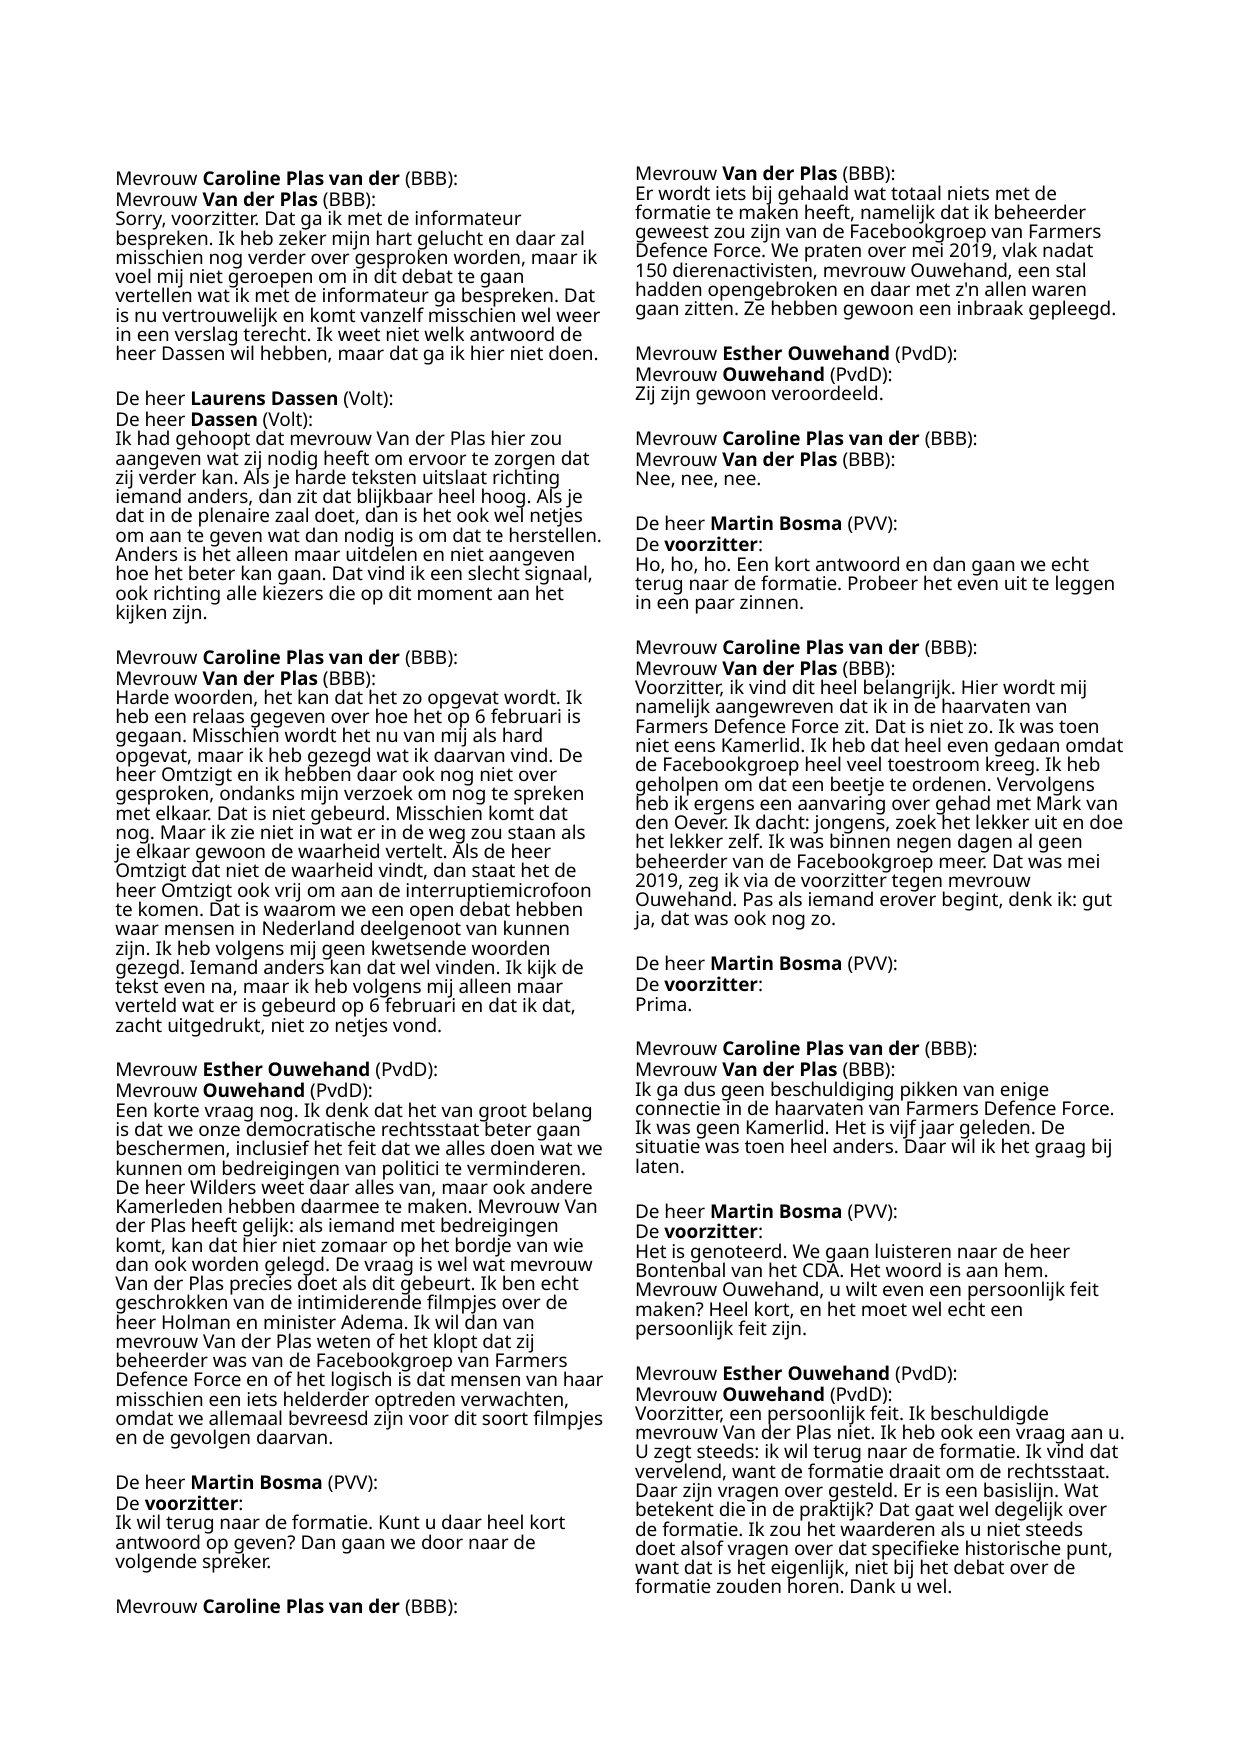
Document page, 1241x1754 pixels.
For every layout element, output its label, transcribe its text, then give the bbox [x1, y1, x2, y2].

text Mevrouw Ouwehand (PvdD): [635, 1386, 1125, 1405]
text Mevrouw Van der Plas (BBB): [635, 451, 1125, 470]
text Mevrouw Ouwehand (PvdD): [635, 366, 1125, 385]
text Sorry, voorzitter. Dat ga ik met de informateur bespreken. Ik heb zeker mijn hart gelucht en daar zal misschien nog verder over gesproken worden, maar ik voel mij niet geroepen om in dit debat te gaan vertellen wat ik met de informateur ga bespreken. Dat is nu vertrouwelijk en komt vanzelf misschien wel weer in een verslag terecht. Ik weet niet welk antwoord de heer Dassen wil hebben, maar dat ga ik hier niet doen. [115, 210, 605, 364]
text Zij zijn gewoon veroordeeld. [635, 385, 1125, 404]
text Ik ga dus geen beschuldiging pikken van enige connectie in de haarvaten van Farmers Defence Force. Ik was geen Kamerlid. Het is vijf jaar geleden. De situatie was toen heel anders. Daar wil ik het graag bij laten. [635, 1081, 1125, 1177]
text Er wordt iets bij gehaald wat totaal niets met de formatie te maken heeft, namelijk dat ik beheerder geweest zou zijn van de Facebookgroep van Farmers Defence Force. We praten over mei 2019, vlak nadat 150 dierenactivisten, mevrouw Ouwehand, een stal hadden opengebroken en daar met z'n allen waren gaan zitten. Ze hebben gewoon een inbraak gepleegd. [635, 184, 1125, 319]
text Mevrouw Caroline Plas van der (BBB): [635, 425, 1125, 451]
text Een korte vraag nog. Ik denk dat het van groot belang is dat we onze democratische rechtsstaat beter gaan beschermen, inclusief het feit dat we alles doen wat we kunnen om bedreigingen van politici te verminderen. De heer Wilders weet daar alles van, maar ook andere Kamerleden hebben daarmee te maken. Mevrouw Van der Plas heeft gelijk: als iemand met bedreigingen komt, kan dat hier niet zomaar op het bordje van wie dan ook worden gelegd. De vraag is wel wat mevrouw Van der Plas precies doet als dit gebeurt. Ik ben echt geschrokken van de intimiderende filmpjes over de heer Holman en minister Adema. Ik wil dan van mevrouw Van der Plas weten of het klopt dat zij beheerder was van de Facebookgroep van Farmers Defence Force en of het logisch is dat mensen van haar misschien een iets helderder optreden verwachten, omdat we allemaal bevreesd zijn voor dit soort filmpjes en de gevolgen daarvan. [115, 1102, 605, 1448]
text Mevrouw Esther Ouwehand (PvdD): [115, 1057, 605, 1082]
text Mevrouw Van der Plas (BBB): [115, 191, 605, 210]
text De heer Martin Bosma (PVV): [635, 511, 1125, 536]
text Mevrouw Van der Plas (BBB): [635, 165, 1125, 184]
text De voorzitter: [635, 976, 1125, 996]
text Mevrouw Esther Ouwehand (PvdD): [635, 340, 1125, 366]
text Mevrouw Caroline Plas van der (BBB): [115, 644, 605, 670]
text Voorzitter, ik vind dit heel belangrijk. Hier wordt mij namelijk aangewreven dat ik in de haarvaten van Farmers Defence Force zit. Dat is niet zo. Ik was toen niet eens Kamerlid. Ik heb dat heel even gedaan omdat de Facebookgroep heel veel toestroom kreeg. Ik heb geholpen om dat een beetje te ordenen. Vervolgens heb ik ergens een aanvaring over gehad met Mark van den Oever. Ik dacht: jongens, zoek het lekker uit en doe het lekker zelf. Ik was binnen negen dagen al geen beheerder van de Facebookgroep meer. Dat was mei 2019, zeg ik via de voorzitter tegen mevrouw Ouwehand. Pas als iemand erover begint, denk ik: gut ja, dat was ook nog zo. [635, 679, 1125, 930]
text De heer Laurens Dassen (Volt): [115, 385, 605, 411]
text Het is genoteerd. We gaan luisteren naar de heer Bontenbal van het CDA. Het woord is aan hem. Mevrouw Ouwehand, u wilt even een persoonlijk feit maken? Heel kort, en het moet wel echt een persoonlijk feit zijn. [635, 1243, 1125, 1339]
text De voorzitter: [115, 1495, 605, 1514]
text De heer Martin Bosma (PVV): [635, 951, 1125, 976]
text Ik wil terug naar de formatie. Kunt u daar heel kort antwoord op geven? Dan gaan we door naar de volgende spreker. [115, 1514, 605, 1572]
text De heer Dassen (Volt): [115, 411, 605, 430]
text Prima. [635, 996, 1125, 1015]
text De heer Martin Bosma (PVV): [635, 1198, 1125, 1223]
text Mevrouw Caroline Plas van der (BBB): [115, 165, 605, 191]
text Mevrouw Caroline Plas van der (BBB): [115, 1593, 605, 1619]
text De voorzitter: [635, 536, 1125, 556]
text Ik had gehoopt dat mevrouw Van der Plas hier zou aangeven wat zij nodig heeft om ervoor te zorgen dat zij verder kan. Als je harde teksten uitslaat richting iemand anders, dan zit dat blijkbaar heel hoog. Als je dat in de plenaire zaal doet, dan is het ook wel netjes om aan te geven wat dan nodig is om dat te herstellen. Anders is het alleen maar uitdelen en niet aangeven hoe het beter kan gaan. Dat vind ik een slecht signaal, ook richting alle kiezers die op dit moment aan het kijken zijn. [115, 430, 605, 623]
text Mevrouw Van der Plas (BBB): [115, 670, 605, 689]
text Nee, nee, nee. [635, 470, 1125, 490]
text Mevrouw Caroline Plas van der (BBB): [635, 1036, 1125, 1061]
text Mevrouw Ouwehand (PvdD): [115, 1082, 605, 1102]
text Mevrouw Esther Ouwehand (PvdD): [635, 1360, 1125, 1386]
text Ho, ho, ho. Een kort antwoord en dan gaan we echt terug naar de formatie. Probeer het even uit te leggen in een paar zinnen. [635, 556, 1125, 613]
text De voorzitter: [635, 1223, 1125, 1243]
text Harde woorden, het kan dat het zo opgevat wordt. Ik heb een relaas gegeven over hoe het op 6 februari is gegaan. Misschien wordt het nu van mij als hard opgevat, maar ik heb gezegd wat ik daarvan vind. De heer Omtzigt en ik hebben daar ook nog niet over gesproken, ondanks mijn verzoek om nog te spreken met elkaar. Dat is niet gebeurd. Misschien komt dat nog. Maar ik zie niet in wat er in de weg zou staan als je elkaar gewoon de waarheid vertelt. Als de heer Omtzigt dat niet de waarheid vindt, dan staat het de heer Omtzigt ook vrij om aan de interruptiemicrofoon te komen. Dat is waarom we een open debat hebben waar mensen in Nederland deelgenoot van kunnen zijn. Ik heb volgens mij geen kwetsende woorden gezegd. Iemand anders kan dat wel vinden. Ik kijk de tekst even na, maar ik heb volgens mij alleen maar verteld wat er is gebeurd op 6 februari en dat ik dat, zacht uitgedrukt, niet zo netjes vond. [115, 689, 605, 1036]
text Mevrouw Caroline Plas van der (BBB): [635, 634, 1125, 660]
text Voorzitter, een persoonlijk feit. Ik beschuldigde mevrouw Van der Plas niet. Ik heb ook een vraag aan u. U zegt steeds: ik wil terug naar de formatie. Ik vind dat vervelend, want de formatie draait om de rechtsstaat. Daar zijn vragen over gesteld. Er is een basislijn. Wat betekent die in de praktijk? Dat gaat wel degelijk over de formatie. Ik zou het waarderen als u niet steeds doet alsof vragen over dat specifieke historische punt, want dat is het eigenlijk, niet bij het debat over de formatie zouden horen. Dank u wel. [635, 1405, 1125, 1598]
text Mevrouw Van der Plas (BBB): [635, 660, 1125, 679]
text De heer Martin Bosma (PVV): [115, 1469, 605, 1495]
text Mevrouw Van der Plas (BBB): [635, 1061, 1125, 1081]
